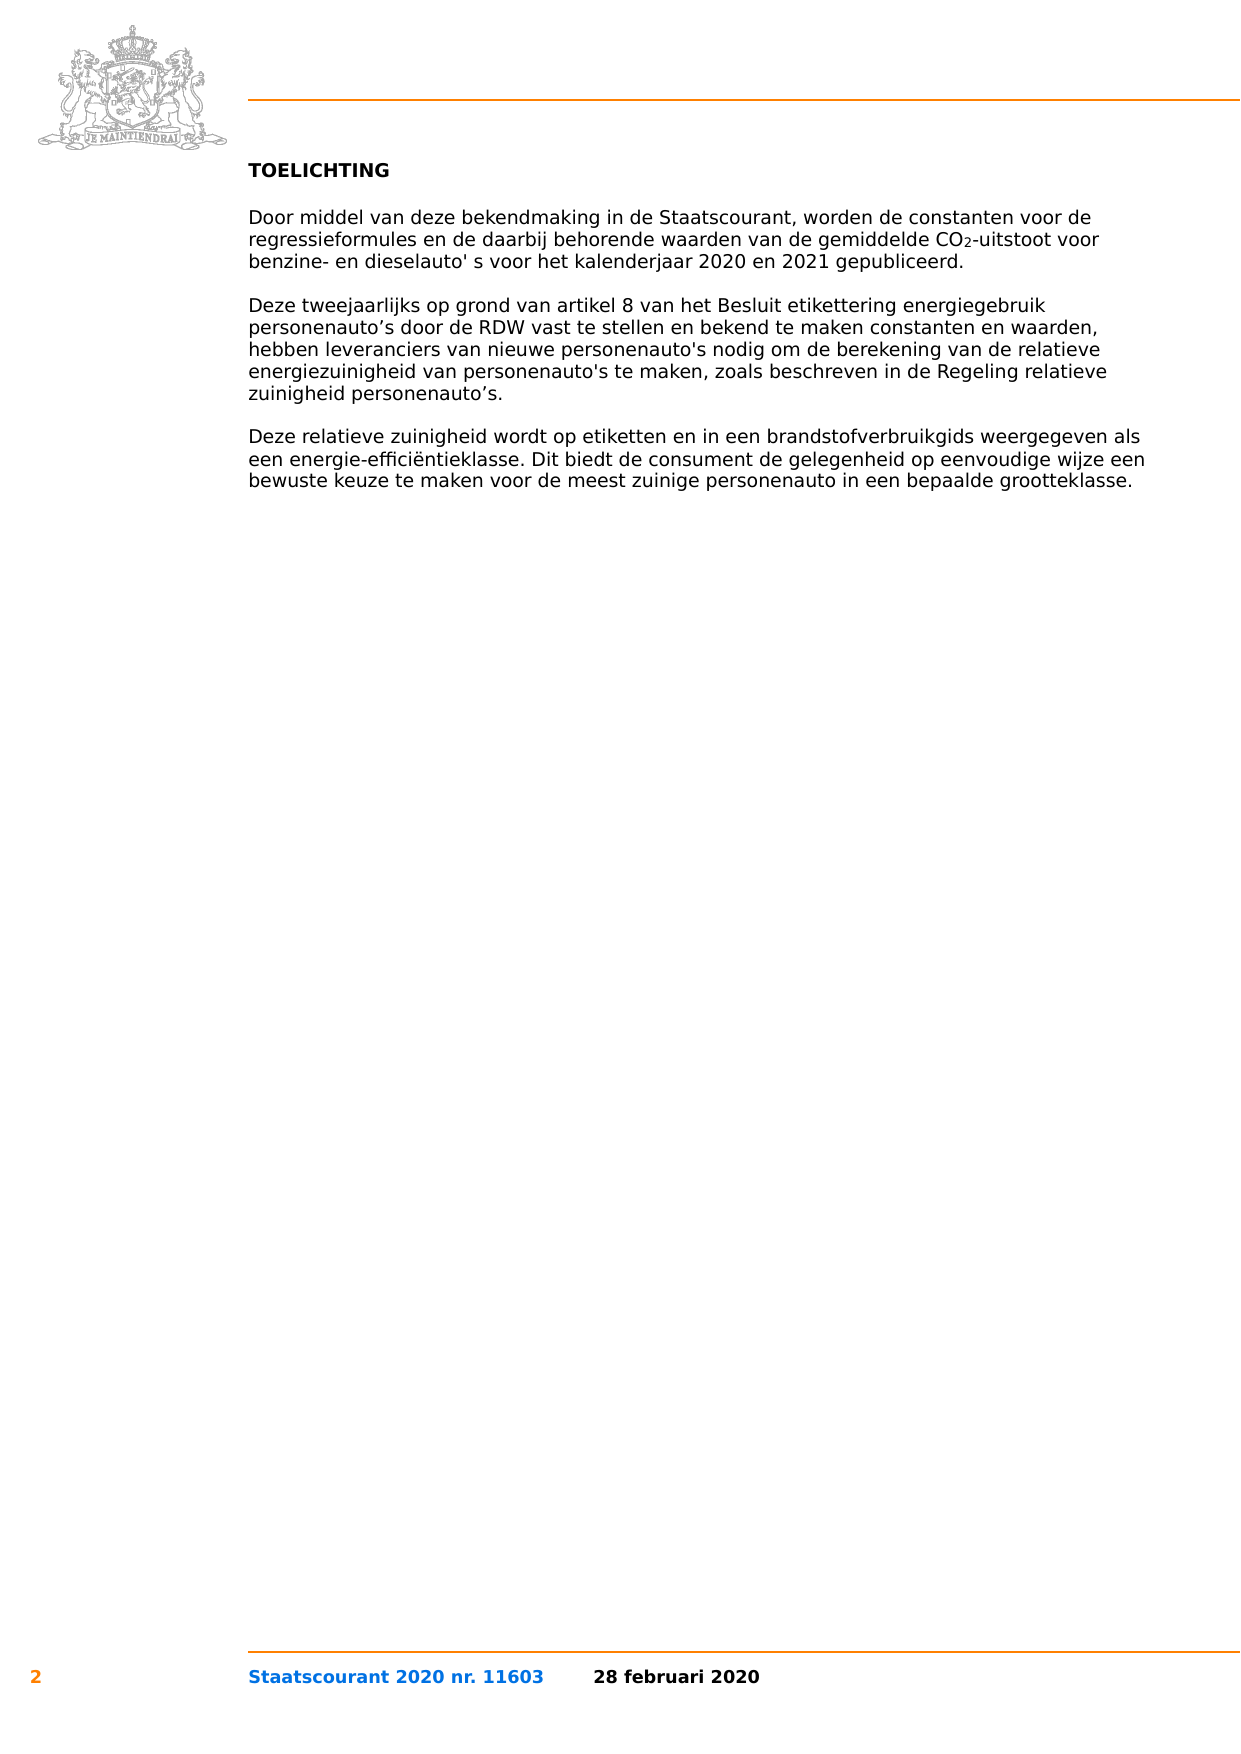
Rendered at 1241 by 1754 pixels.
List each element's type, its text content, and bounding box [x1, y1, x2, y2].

text Deze tweejaarlijks op grond van artikel 8 van het Besluit etikettering energiegebruik personenauto’s door de RDW vast te stellen en bekend te maken constanten en waarden, hebben leveranciers van nieuwe personenauto's nodig om de berekening van de relatieve energiezuinigheid van personenauto's te maken, zoals beschreven in de Regeling relatieve zuinigheid personenauto’s. [248, 295, 1163, 404]
text Door middel van deze bekendmaking in de Staatscourant, worden de constanten voor de regressieformules en de daarbij behorende waarden van de gemiddelde CO2-uitstoot voor benzine- en dieselauto' s voor het kalenderjaar 2020 en 2021 gepubliceerd. [248, 207, 1163, 273]
text Deze relatieve zuinigheid wordt op etiketten en in een brandstofverbruikgids weergegeven als een energie-efficiëntieklasse. Dit biedt de consument de gelegenheid op eenvoudige wijze een bewuste keuze te maken voor de meest zuinige personenauto in een bepaalde grootteklasse. [248, 426, 1163, 492]
picture [38, 25, 227, 150]
subtitle TOELICHTING [248, 160, 1163, 182]
